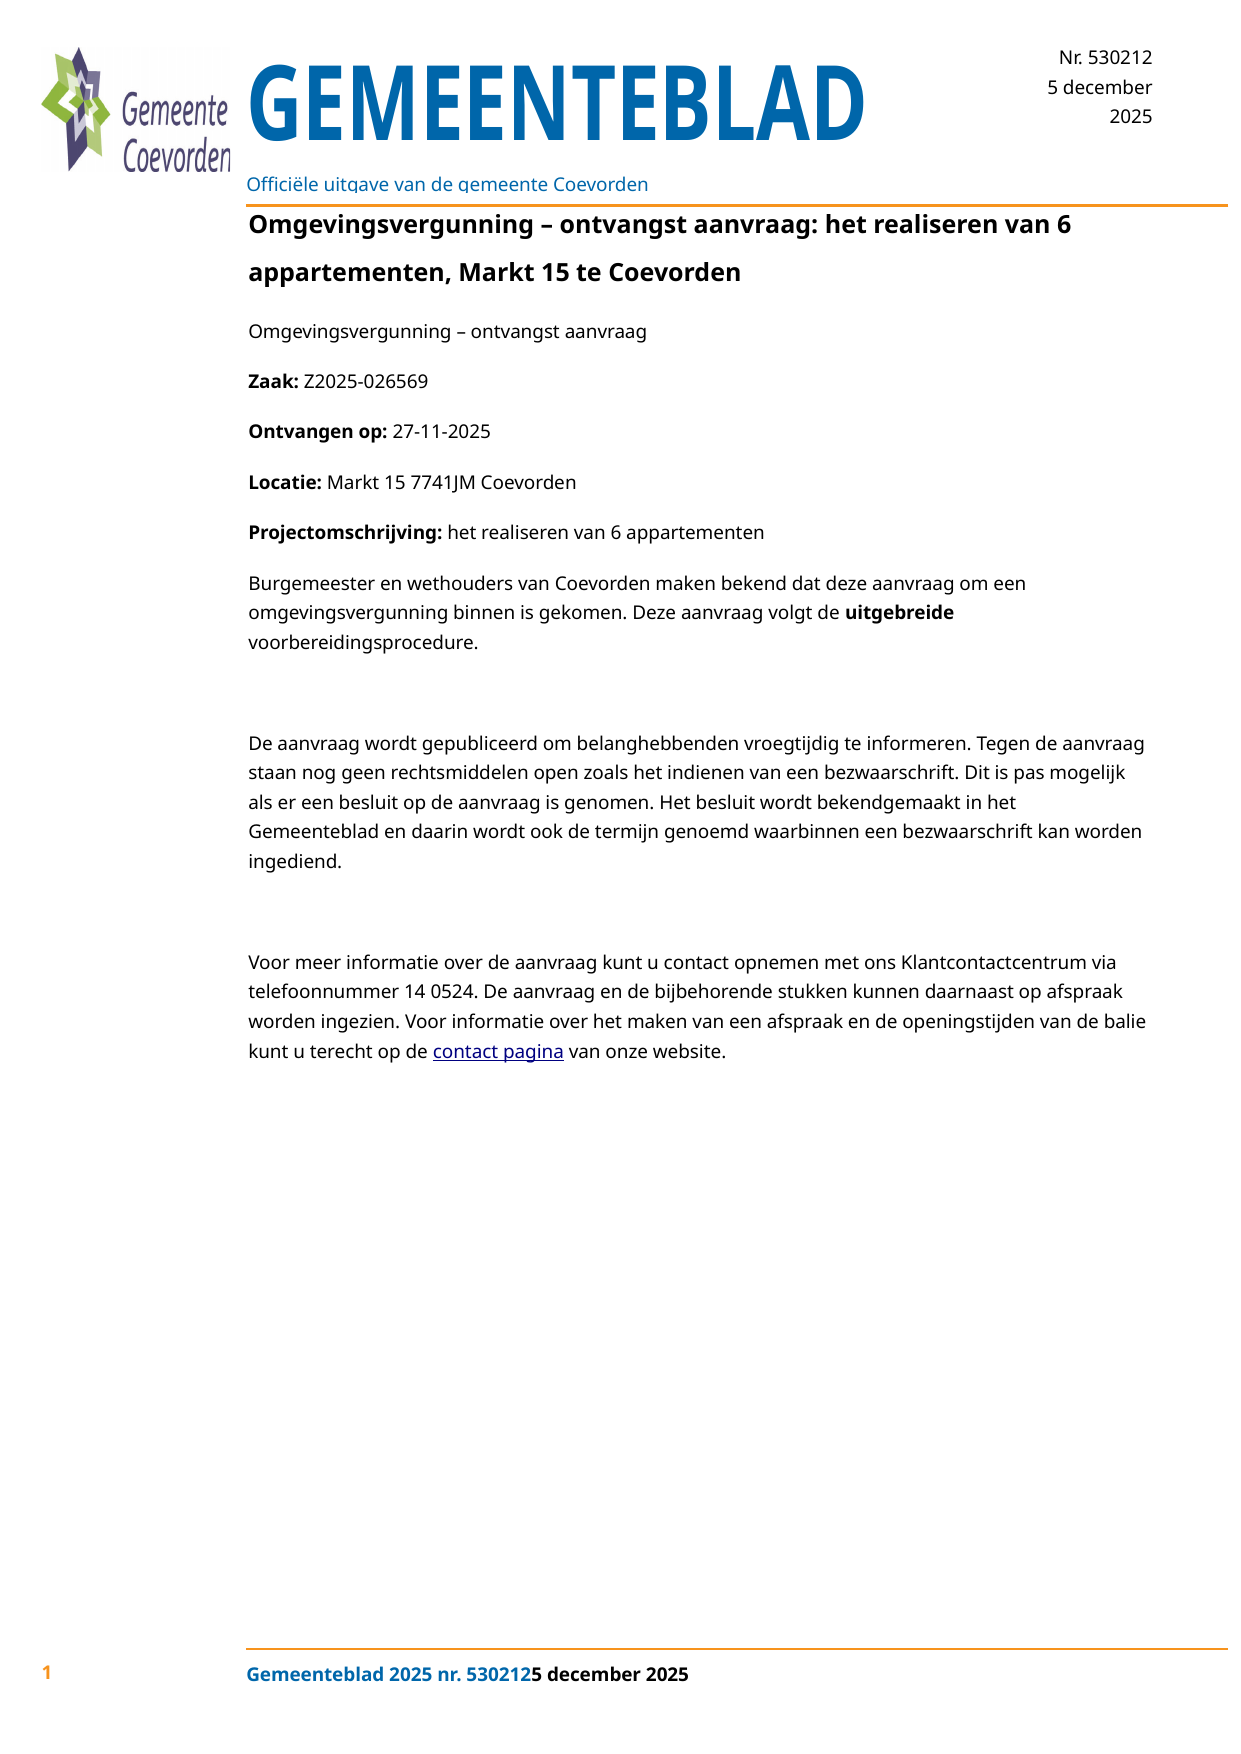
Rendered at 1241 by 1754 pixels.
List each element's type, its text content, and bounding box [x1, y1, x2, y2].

text Projectomschrijving: het realiseren van 6 appartementen [248, 519, 1152, 545]
text De aanvraag wordt gepubliceerd om belanghebbenden vroegtijdig te informeren. Tegen de aanvraag staan nog geen rechtsmiddelen open zoals het indienen van een bezwaarschrift. Dit is pas mogelijk als er een besluit op de aanvraag is genomen. Het besluit wordt bekendgemaakt in het Gemeenteblad en daarin wordt ook de termijn genoemd waarbinnen een bezwaarschrift kan worden ingediend. [248, 730, 1152, 874]
picture [41, 47, 231, 172]
text Omgevingsvergunning – ontvangst aanvraag [248, 318, 1152, 344]
text Locatie: Markt 15 7741JM Coevorden [248, 469, 1152, 495]
text Burgemeester en wethouders van Coevorden maken bekend dat deze aanvraag om een omgevingsvergunning binnen is gekomen. Deze aanvraag volgt de uitgebreide voorbereidingsprocedure. [248, 570, 1152, 655]
text Ontvangen op: 27-11-2025 [248, 419, 1152, 444]
text Omgevingsvergunning – ontvangst aanvraag: het realiseren van 6 appartementen, Markt 15 te Coevorden [248, 207, 1152, 288]
text Zaak: Z2025-026569 [248, 368, 1152, 394]
text Voor meer informatie over de aanvraag kunt u contact opnemen met ons Klantcontactcentrum via telefoonnummer 14 0524. De aanvraag en de bijbehorende stukken kunnen daarnaast op afspraak worden ingezien. Voor informatie over het maken van een afspraak en de openingstijden van de balie kunt u terecht op de contact pagina van onze website. [248, 949, 1152, 1064]
